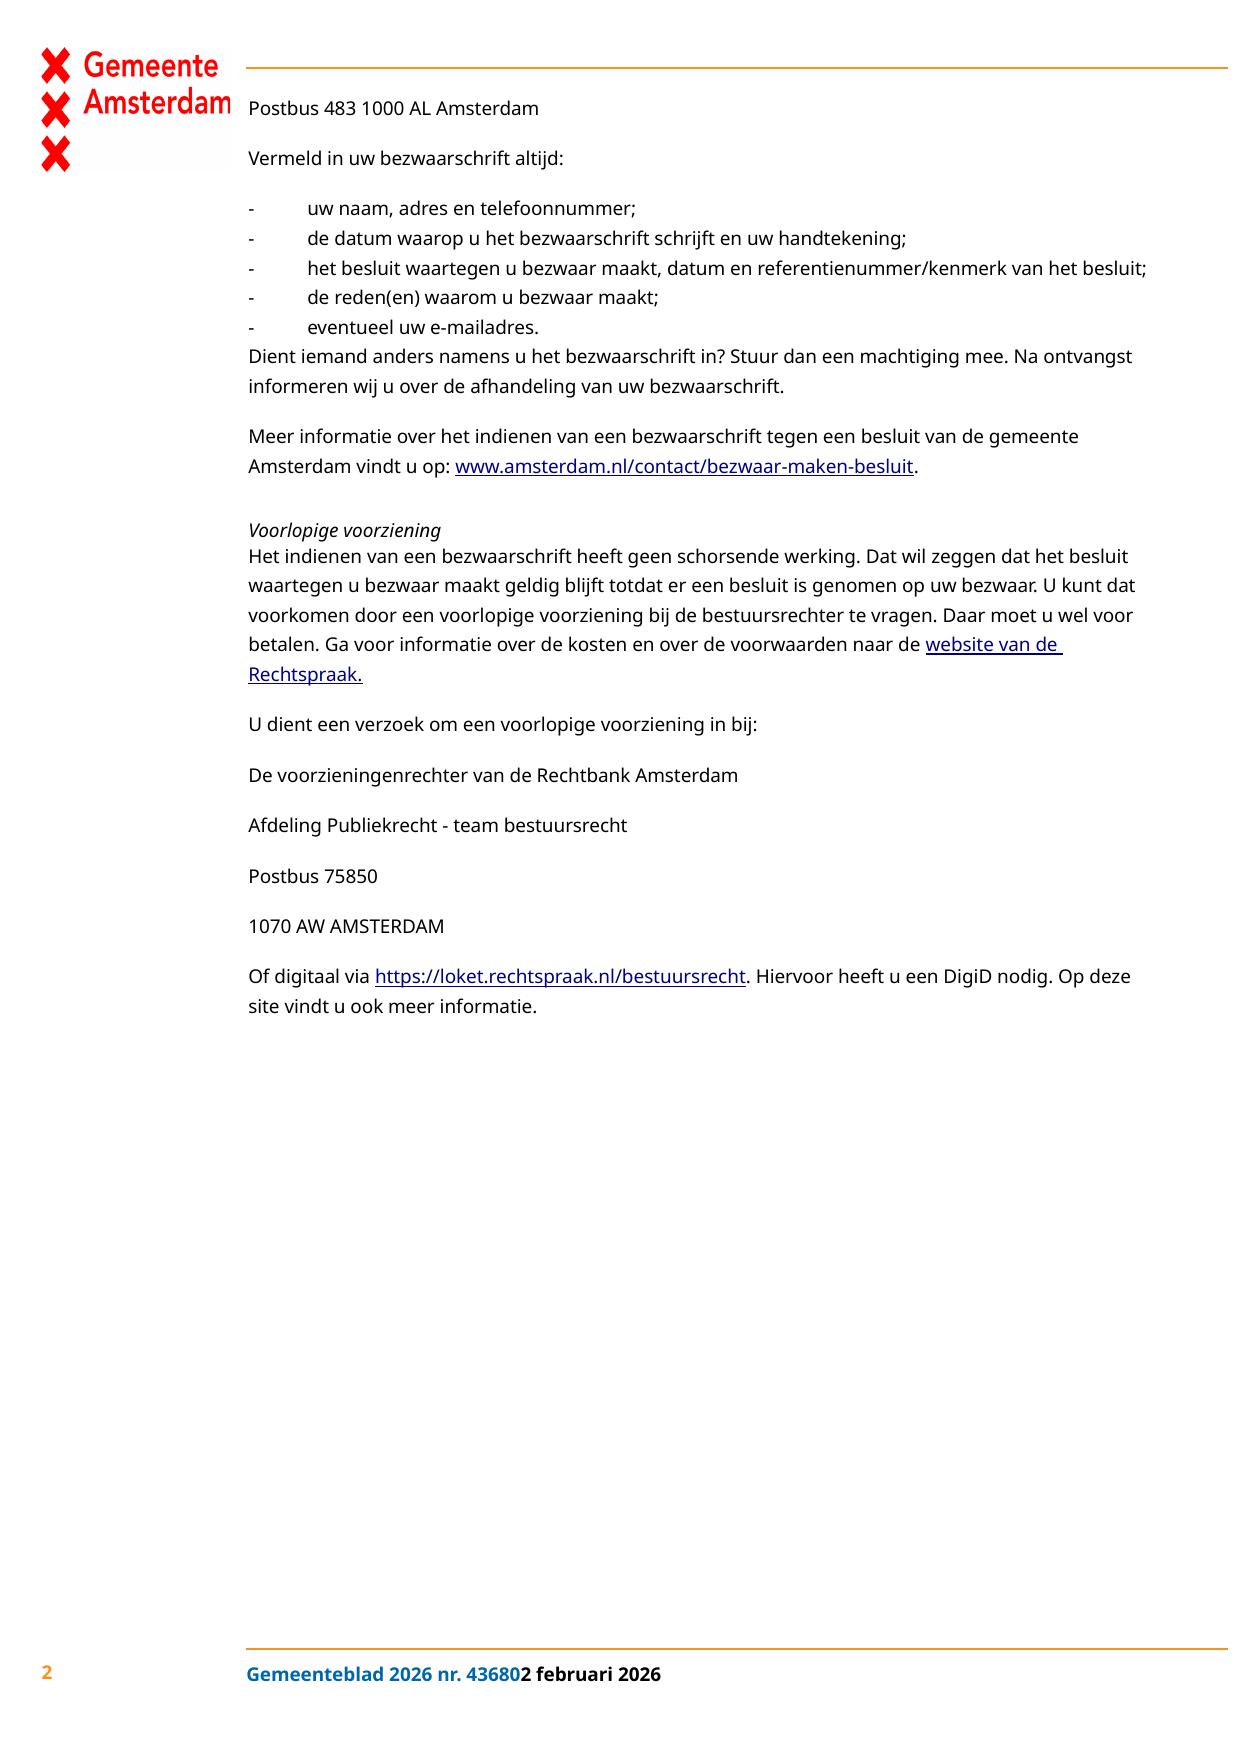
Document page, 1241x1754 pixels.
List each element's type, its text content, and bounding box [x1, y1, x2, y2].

text Het indienen van een bezwaarschrift heeft geen schorsende werking. Dat wil zeggen dat het besluit waartegen u bezwaar maakt geldig blijft totdat er een besluit is genomen op uw bezwaar. U kunt dat voorkomen door een voorlopige voorziening bij de bestuursrechter te vragen. Daar moet u wel voor betalen. Ga voor informatie over de kosten en over de voorwaarden naar de website van de Rechtspraak. [248, 543, 1152, 687]
text Postbus 483 1000 AL Amsterdam [248, 95, 1152, 121]
list de datum waarop u het bezwaarschrift schrijft en uw handtekening; [248, 225, 1152, 251]
text 1070 AW AMSTERDAM [248, 913, 1152, 939]
text Afdeling Publiekrecht - team bestuursrecht [248, 812, 1152, 838]
text Meer informatie over het indienen van een bezwaarschrift tegen een besluit van de gemeente Amsterdam vindt u op: www.amsterdam.nl/contact/bezwaar-maken-besluit. [248, 423, 1152, 479]
list het besluit waartegen u bezwaar maakt, datum en referentienummer/kenmerk van het besluit; [248, 255, 1152, 281]
list eventueel uw e-mailadres. [248, 314, 1152, 340]
text Postbus 75850 [248, 863, 1152, 888]
text De voorzieningenrechter van de Rechtbank Amsterdam [248, 762, 1152, 788]
text Of digitaal via https://loket.rechtspraak.nl/bestuursrecht. Hiervoor heeft u een DigiD nodig. Op deze site vindt u ook meer informatie. [248, 964, 1152, 1019]
text U dient een verzoek om een voorlopige voorziening in bij: [248, 712, 1152, 737]
list de reden(en) waarom u bezwaar maakt; [248, 284, 1152, 310]
list uw naam, adres en telefoonnummer; [248, 196, 1152, 221]
picture [41, 47, 231, 172]
text Voorlopige voorziening [248, 517, 1152, 543]
text Dient iemand anders namens u het bezwaarschrift in? Stuur dan een machtiging mee. Na ontvangst informeren wij u over de afhandeling van uw bezwaarschrift. [248, 343, 1152, 399]
text Vermeld in uw bezwaarschrift altijd: [248, 145, 1152, 171]
